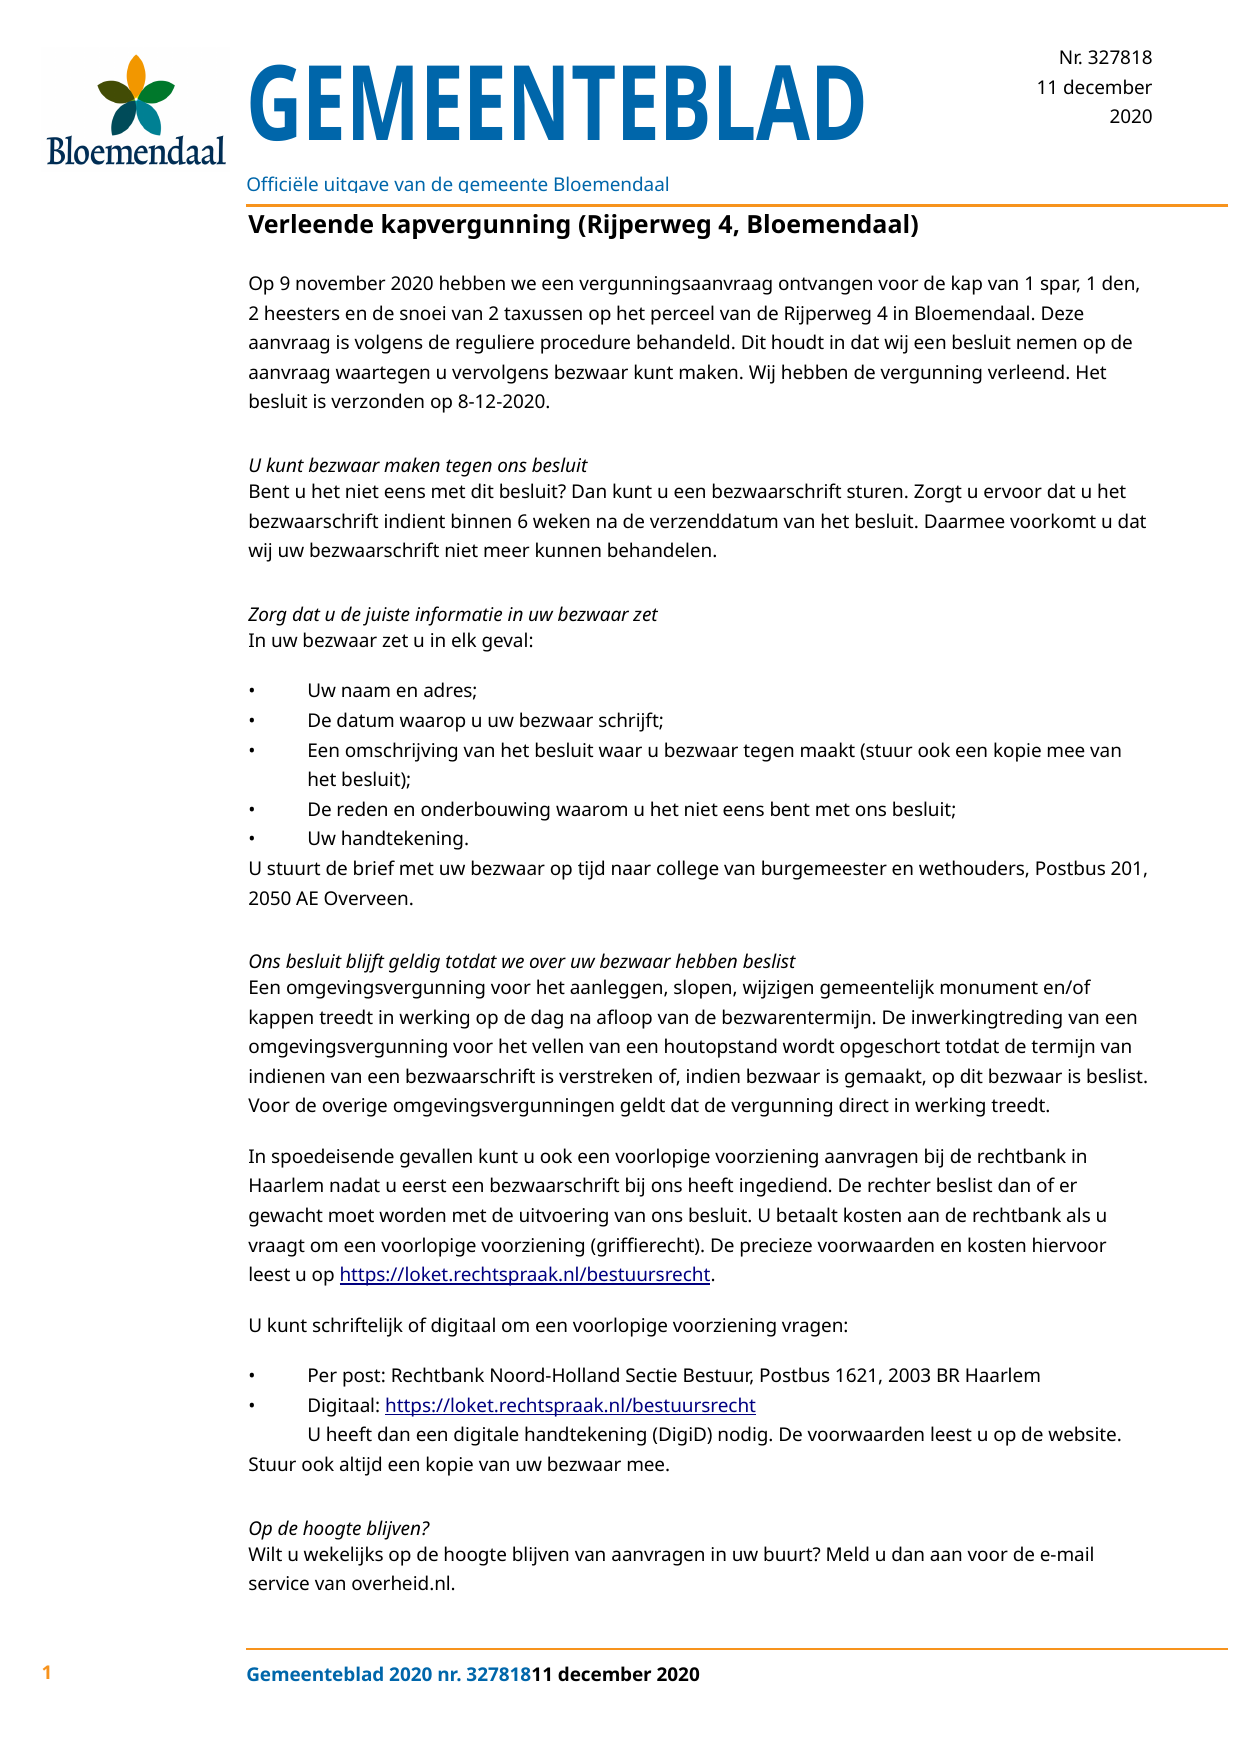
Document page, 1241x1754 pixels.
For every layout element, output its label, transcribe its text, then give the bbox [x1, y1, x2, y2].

text Op 9 november 2020 hebben we een vergunningsaanvraag ontvangen voor de kap van 1 spar, 1 den, 2 heesters en de snoei van 2 taxussen op het perceel van de Rijperweg 4 in Bloemendaal. Deze aanvraag is volgens de reguliere procedure behandeld. Dit houdt in dat wij een besluit nemen op de aanvraag waartegen u vervolgens bezwaar kunt maken. Wij hebben de vergunning verleend. Het besluit is verzonden op 8-12-2020. [248, 270, 1152, 414]
list De reden en onderbouwing waarom u het niet eens bent met ons besluit; [248, 796, 1152, 822]
picture [41, 47, 231, 172]
text Stuur ook altijd een kopie van uw bezwaar mee. [248, 1451, 1152, 1477]
text Op de hoogte blijven? [248, 1515, 1152, 1541]
list Per post: Rechtbank Noord-Holland Sectie Bestuur, Postbus 1621, 2003 BR Haarlem [248, 1362, 1152, 1388]
list Een omschrijving van het besluit waar u bezwaar tegen maakt (stuur ook een kopie mee van het besluit); [248, 737, 1152, 792]
text U kunt schriftelijk of digitaal om een voorlopige voorziening vragen: [248, 1312, 1152, 1338]
list Uw naam en adres; [248, 678, 1152, 703]
text Een omgevingsvergunning voor het aanleggen, slopen, wijzigen gemeentelijk monument en/of kappen treedt in werking op de dag na afloop van de bezwarentermijn. De inwerkingtreding van een omgevingsvergunning voor het vellen van een houtopstand wordt opgeschort totdat de termijn van indienen van een bezwaarschrift is verstreken of, indien bezwaar is gemaakt, op dit bezwaar is beslist. Voor de overige omgevingsvergunningen geldt dat de vergunning direct in werking treedt. [248, 974, 1152, 1118]
text Bent u het niet eens met dit besluit? Dan kunt u een bezwaarschrift sturen. Zorgt u ervoor dat u het bezwaarschrift indient binnen 6 weken na de verzenddatum van het besluit. Daarmee voorkomt u dat wij uw bezwaarschrift niet meer kunnen behandelen. [248, 478, 1152, 563]
text U kunt bezwaar maken tegen ons besluit [248, 453, 1152, 478]
list U heeft dan een digitale handtekening (DigiD) nodig. De voorwaarden leest u op de website. [248, 1421, 1152, 1447]
list De datum waarop u uw bezwaar schrijft; [248, 707, 1152, 733]
text Zorg dat u de juiste informatie in uw bezwaar zet [248, 601, 1152, 627]
text Wilt u wekelijks op de hoogte blijven van aanvragen in uw buurt? Meld u dan aan voor de e-mail service van overheid.nl. [248, 1541, 1152, 1596]
list Uw handtekening. [248, 826, 1152, 851]
list Digitaal: https://loket.rechtspraak.nl/bestuursrecht [248, 1392, 1152, 1418]
text Ons besluit blijft geldig totdat we over uw bezwaar hebben beslist [248, 949, 1152, 974]
text In uw bezwaar zet u in elk geval: [248, 627, 1152, 653]
text In spoedeisende gevallen kunt u ook een voorlopige voorziening aanvragen bij de rechtbank in Haarlem nadat u eerst een bezwaarschrift bij ons heeft ingediend. De rechter beslist dan of er gewacht moet worden met de uitvoering van ons besluit. U betaalt kosten aan de rechtbank als u vraagt om een voorlopige voorziening (griffierecht). De precieze voorwaarden en kosten hiervoor leest u op https://loket.rechtspraak.nl/bestuursrecht. [248, 1143, 1152, 1287]
text Verleende kapvergunning (Rijperweg 4, Bloemendaal) [248, 207, 1152, 241]
text U stuurt de brief met uw bezwaar op tijd naar college van burgemeester en wethouders, Postbus 201, 2050 AE Overveen. [248, 855, 1152, 910]
